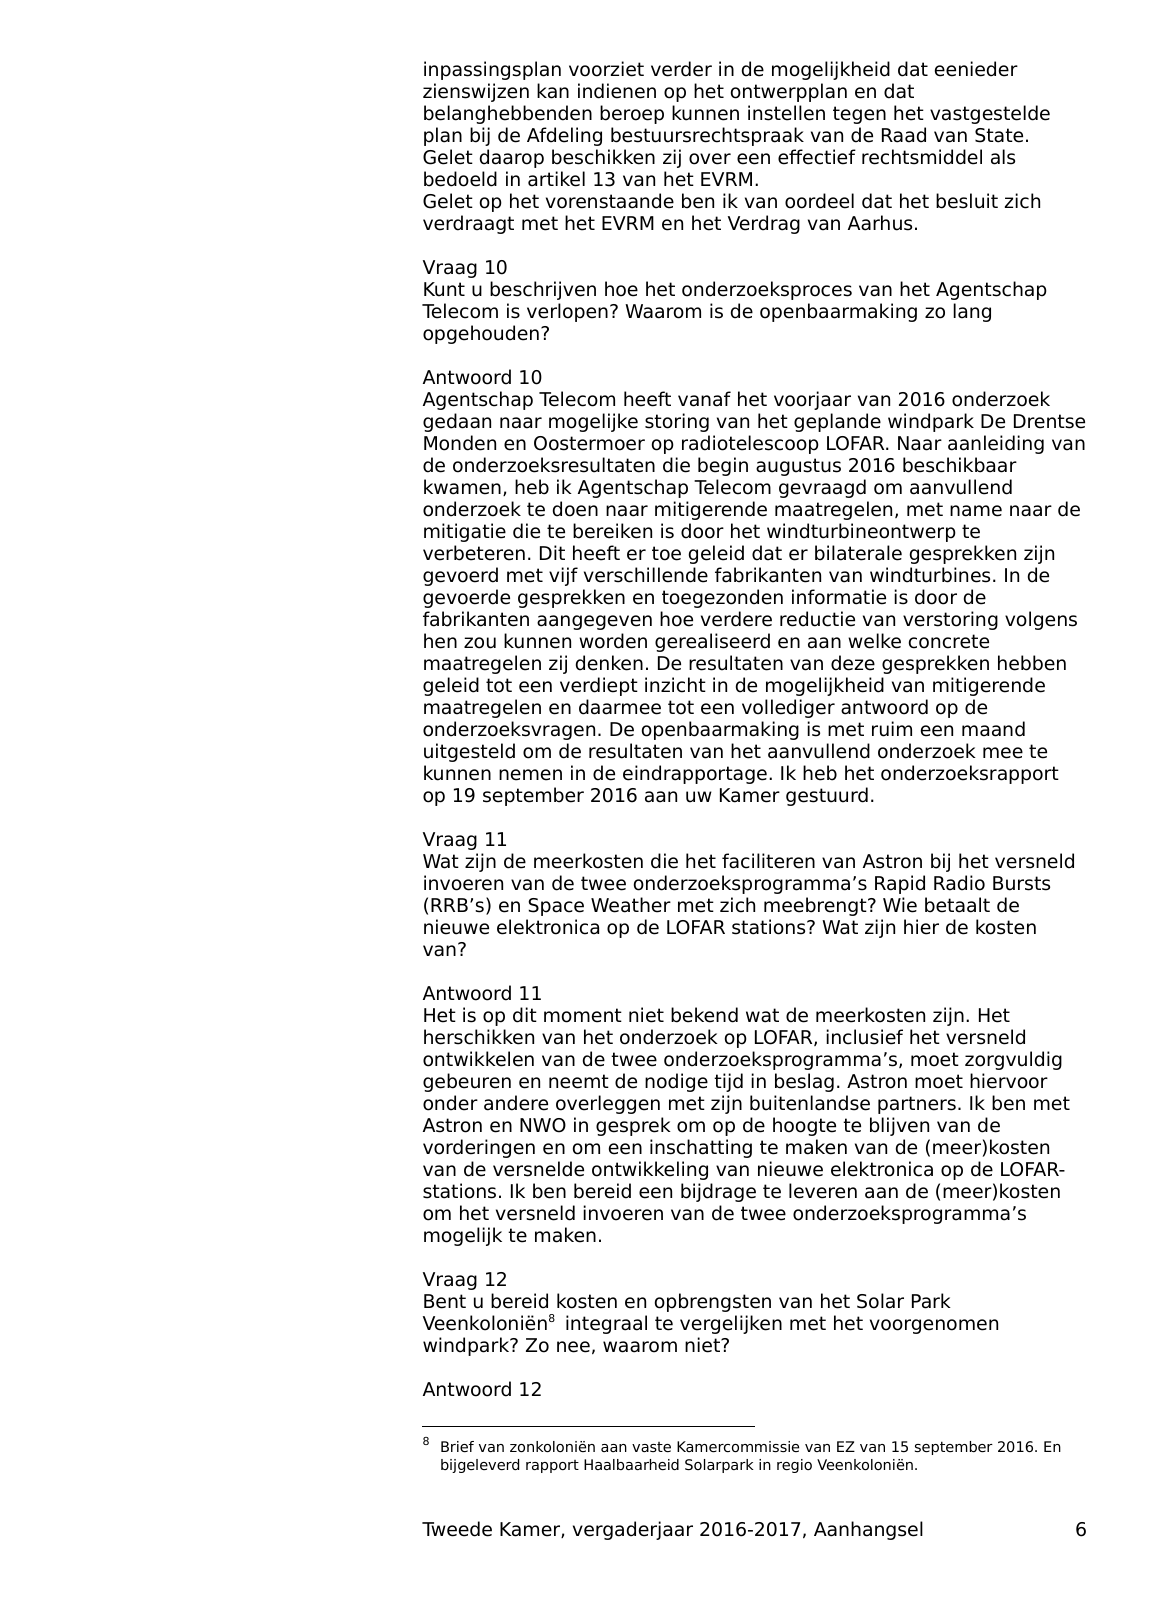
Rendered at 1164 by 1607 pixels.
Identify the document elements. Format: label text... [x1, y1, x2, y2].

text Vraag 12 [422, 1269, 1087, 1291]
text Vraag 10 [422, 257, 1087, 279]
text Het is op dit moment niet bekend wat de meerkosten zijn. Het herschikken van het onderzoek op LOFAR, inclusief het versneld ontwikkelen van de twee onderzoeksprogramma’s, moet zorgvuldig gebeuren en neemt de nodige tijd in beslag. Astron moet hiervoor onder andere overleggen met zijn buitenlandse partners. Ik ben met Astron en NWO in gesprek om op de hoogte te blijven van de vorderingen en om een inschatting te maken van de (meer)kosten van de versnelde ontwikkeling van nieuwe elektronica op de LOFAR-stations. Ik ben bereid een bijdrage te leveren aan de (meer)kosten om het versneld invoeren van de twee onderzoeksprogramma’s mogelijk te maken. [422, 1005, 1087, 1247]
text Antwoord 12 [422, 1379, 1087, 1401]
text Vraag 11 [422, 829, 1087, 851]
text Kunt u beschrijven hoe het onderzoeksproces van het Agentschap Telecom is verlopen? Waarom is de openbaarmaking zo lang opgehouden? [422, 279, 1087, 345]
text Agentschap Telecom heeft vanaf het voorjaar van 2016 onderzoek gedaan naar mogelijke storing van het geplande windpark De Drentse Monden en Oostermoer op radiotelescoop LOFAR. Naar aanleiding van de onderzoeksresultaten die begin augustus 2016 beschikbaar kwamen, heb ik Agentschap Telecom gevraagd om aanvullend onderzoek te doen naar mitigerende maatregelen, met name naar de mitigatie die te bereiken is door het windturbineontwerp te verbeteren. Dit heeft er toe geleid dat er bilaterale gesprekken zijn gevoerd met vijf verschillende fabrikanten van windturbines. In de gevoerde gesprekken en toegezonden informatie is door de fabrikanten aangegeven hoe verdere reductie van verstoring volgens hen zou kunnen worden gerealiseerd en aan welke concrete maatregelen zij denken. De resultaten van deze gesprekken hebben geleid tot een verdiept inzicht in de mogelijkheid van mitigerende maatregelen en daarmee tot een vollediger antwoord op de onderzoeksvragen. De openbaarmaking is met ruim een maand uitgesteld om de resultaten van het aanvullend onderzoek mee te kunnen nemen in de eindrapportage. Ik heb het onderzoeksrapport op 19 september 2016 aan uw Kamer gestuurd. [422, 389, 1087, 807]
text Bent u bereid kosten en opbrengsten van het Solar Park Veenkoloniën integraal te vergelijken met het voorgenomen windpark? Zo nee, waarom niet? [422, 1291, 1087, 1357]
text inpassingsplan voorziet verder in de mogelijkheid dat eenieder zienswijzen kan indienen op het ontwerpplan en dat belanghebbenden beroep kunnen instellen tegen het vastgestelde plan bij de Afdeling bestuursrechtspraak van de Raad van State. Gelet daarop beschikken zij over een effectief rechtsmiddel als bedoeld in artikel 13 van het EVRM. [422, 59, 1087, 191]
text Brief van zonkoloniën aan vaste Kamercommissie van EZ van 15 september 2016. En bijgeleverd rapport Haalbaarheid Solarpark in regio Veenkoloniën. [422, 1435, 1087, 1474]
text Antwoord 10 [422, 367, 1087, 389]
text Antwoord 11 [422, 983, 1087, 1005]
text Gelet op het vorenstaande ben ik van oordeel dat het besluit zich verdraagt met het EVRM en het Verdrag van Aarhus. [422, 191, 1087, 235]
text Wat zijn de meerkosten die het faciliteren van Astron bij het versneld invoeren van de twee onderzoeksprogramma’s Rapid Radio Bursts (RRB’s) en Space Weather met zich meebrengt? Wie betaalt de nieuwe elektronica op de LOFAR stations? Wat zijn hier de kosten van? [422, 851, 1087, 961]
